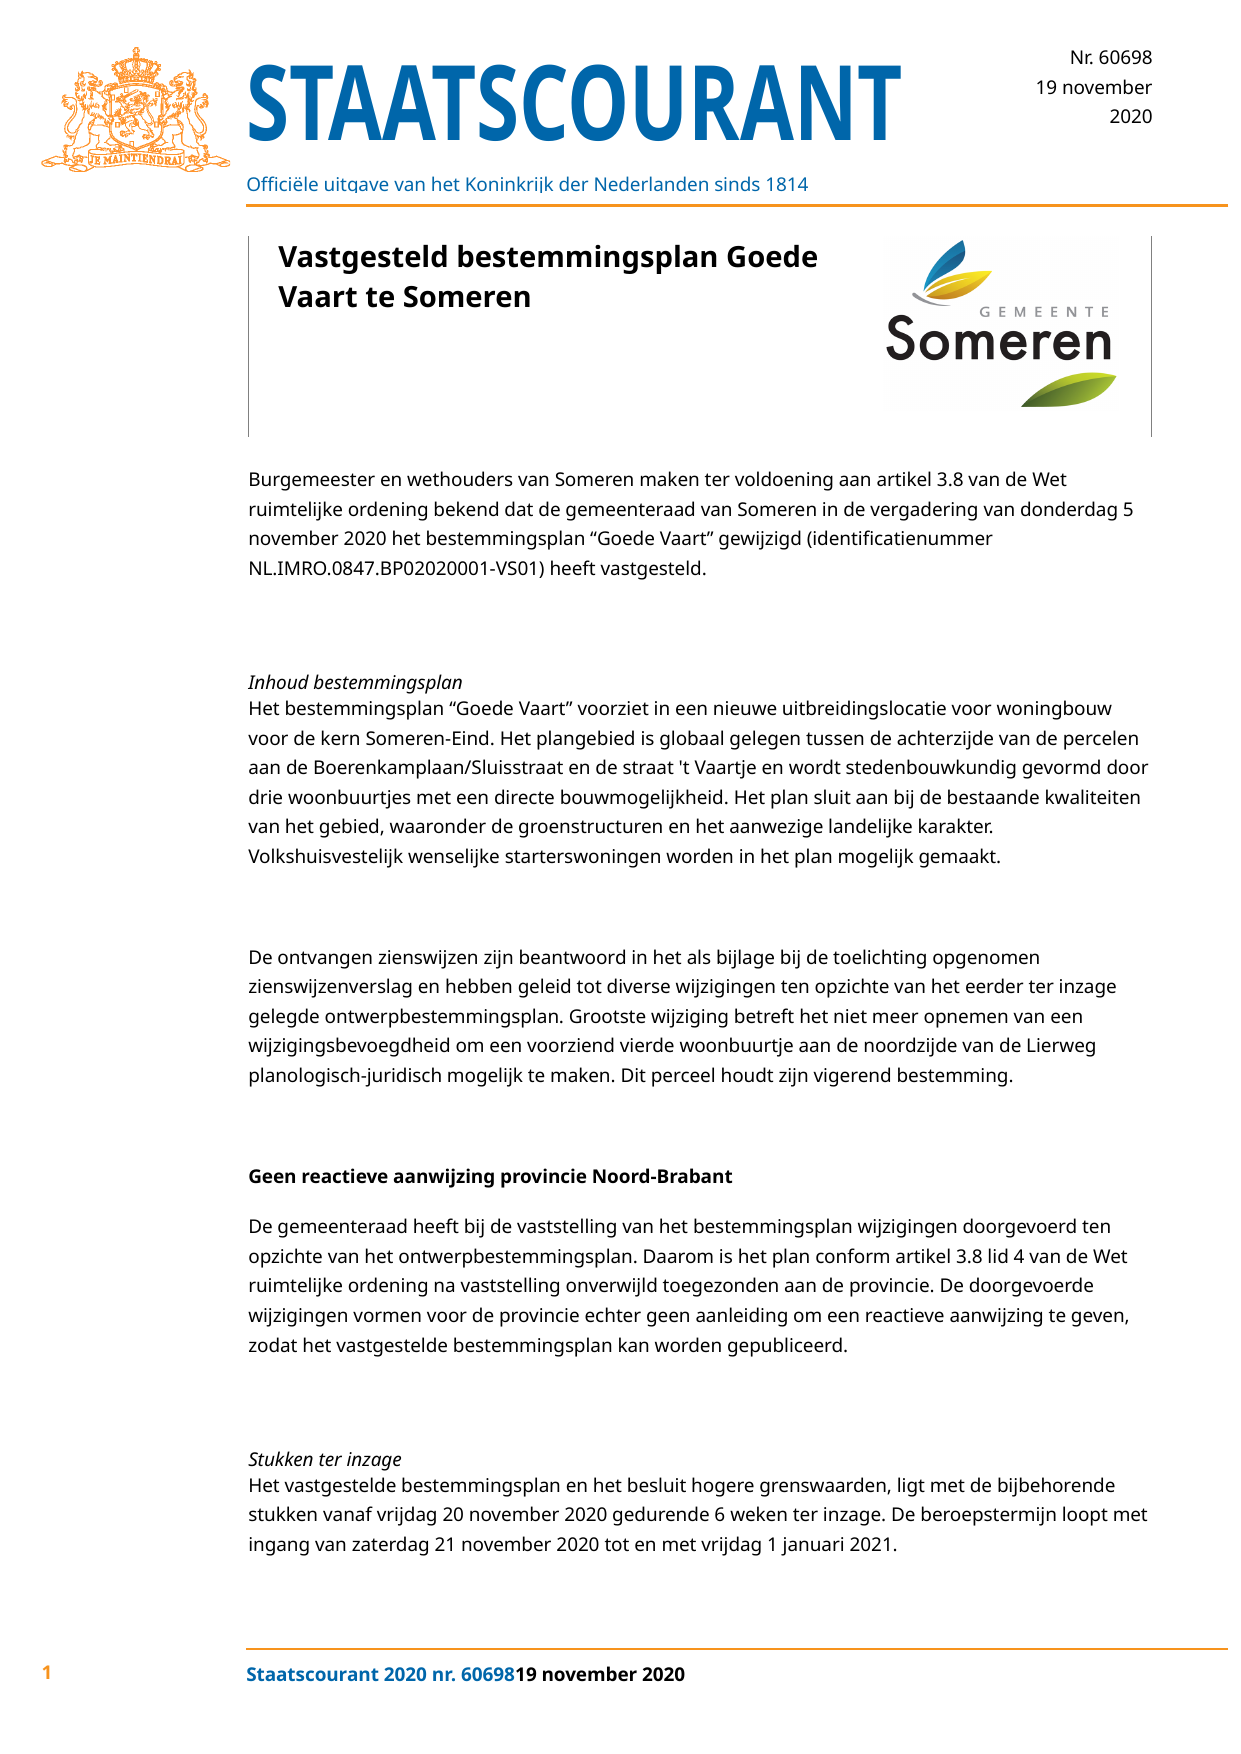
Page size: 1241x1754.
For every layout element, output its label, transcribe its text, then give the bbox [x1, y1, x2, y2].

text Inhoud bestemmingsplan [248, 669, 1152, 695]
text De gemeenteraad heeft bij de vaststelling van het bestemmingsplan wijzigingen doorgevoerd ten opzichte van het ontwerpbestemmingsplan. Daarom is het plan conform artikel 3.8 lid 4 van de Wet ruimtelijke ordening na vaststelling onverwijld toegezonden aan de provincie. De doorgevoerde wijzigingen vormen voor de provincie echter geen aanleiding om een reactieve aanwijzing te geven, zodat het vastgestelde bestemmingsplan kan worden gepubliceerd. [248, 1213, 1152, 1357]
text Burgemeester en wethouders van Someren maken ter voldoening aan artikel 3.8 van de Wet ruimtelijke ordening bekend dat de gemeenteraad van Someren in de vergadering van donderdag 5 november 2020 het bestemmingsplan “Goede Vaart” gewijzigd (identificatienummer NL.IMRO.0847.BP02020001-VS01) heeft vastgesteld. [248, 466, 1152, 581]
picture [41, 47, 231, 172]
text Het vastgestelde bestemmingsplan en het besluit hogere grenswaarden, ligt met de bijbehorende stukken vanaf vrijdag 20 november 2020 gedurende 6 weken ter inzage. De beroepstermijn loopt met ingang van zaterdag 21 november 2020 tot en met vrijdag 1 januari 2021. [248, 1472, 1152, 1557]
table_header Vastgesteld bestemmingsplan Goede Vaart te Someren [249, 236, 850, 437]
table_header [850, 236, 1151, 437]
text Stukken ter inzage [248, 1446, 1152, 1472]
text Het bestemmingsplan “Goede Vaart” voorziet in een nieuwe uitbreidingslocatie voor woningbouw voor de kern Someren-Eind. Het plangebied is globaal gelegen tussen de achterzijde van de percelen aan de Boerenkamplaan/Sluisstraat en de straat 't Vaartje en wordt stedenbouwkundig gevormd door drie woonbuurtjes met een directe bouwmogelijkheid. Het plan sluit aan bij de bestaande kwaliteiten van het gebied, waaronder de groenstructuren en het aanwezige landelijke karakter. Volkshuisvestelijk wenselijke starterswoningen worden in het plan mogelijk gemaakt. [248, 695, 1152, 869]
text De ontvangen zienswijzen zijn beantwoord in het als bijlage bij de toelichting opgenomen zienswijzenverslag en hebben geleid tot diverse wijzigingen ten opzichte van het eerder ter inzage gelegde ontwerpbestemmingsplan. Grootste wijziging betreft het niet meer opnemen van een wijzigingsbevoegdheid om een voorziend vierde woonbuurtje aan de noordzijde van de Lierweg planologisch-juridisch mogelijk te maken. Dit perceel houdt zijn vigerend bestemming. [248, 944, 1152, 1088]
picture [882, 236, 1119, 411]
text Geen reactieve aanwijzing provincie Noord-Brabant [248, 1163, 1152, 1189]
